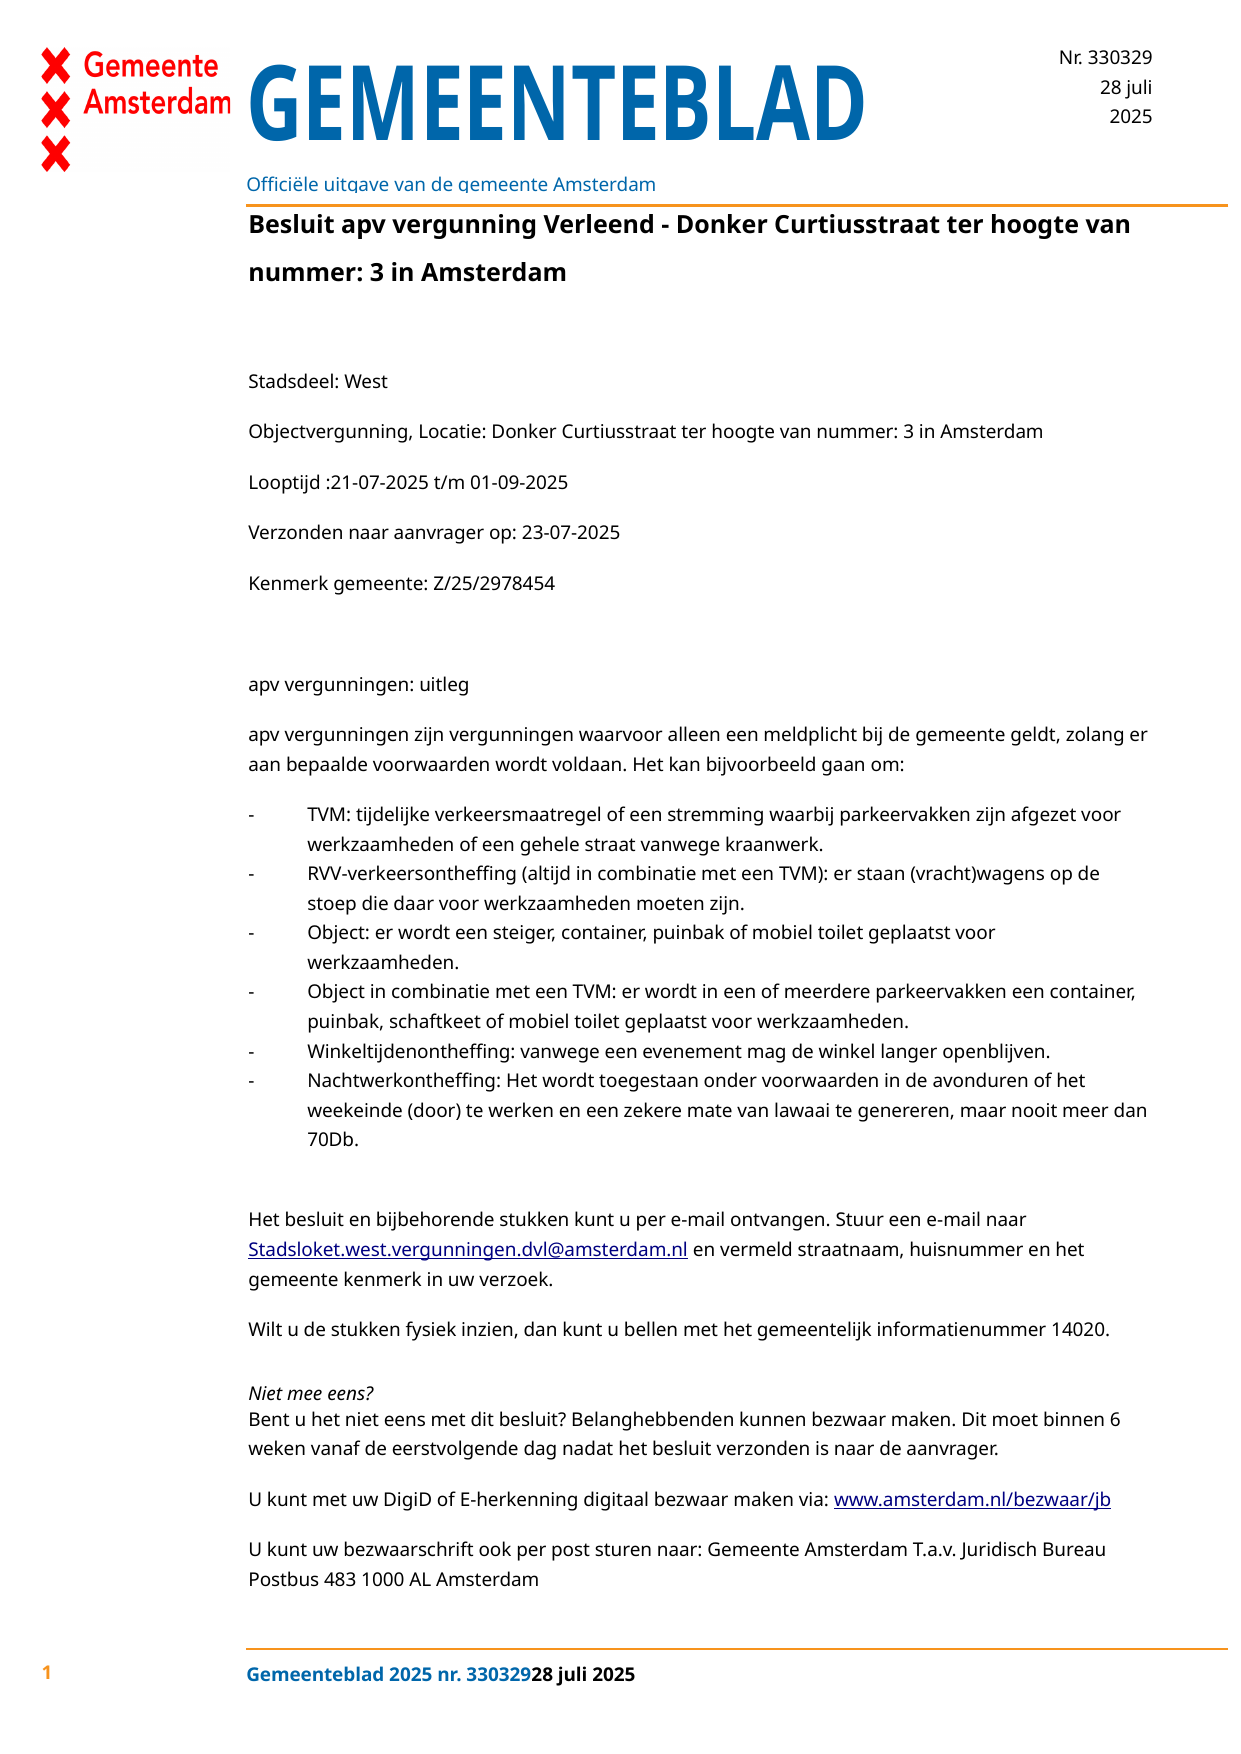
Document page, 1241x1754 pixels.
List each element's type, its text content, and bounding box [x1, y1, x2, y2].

text Objectvergunning, Locatie: Donker Curtiusstraat ter hoogte van nummer: 3 in Amsterdam [248, 419, 1152, 444]
text Kenmerk gemeente: Z/25/2978454 [248, 570, 1152, 596]
picture [41, 47, 231, 172]
list TVM: tijdelijke verkeersmaatregel of een stremming waarbij parkeervakken zijn afgezet voor werkzaamheden of een gehele straat vanwege kraanwerk. [248, 801, 1152, 857]
text U kunt uw bezwaarschrift ook per post sturen naar: Gemeente Amsterdam T.a.v. Juridisch Bureau Postbus 483 1000 AL Amsterdam [248, 1536, 1152, 1592]
text apv vergunningen zijn vergunningen waarvoor alleen een meldplicht bij de gemeente geldt, zolang er aan bepaalde voorwaarden wordt voldaan. Het kan bijvoorbeeld gaan om: [248, 721, 1152, 777]
text Verzonden naar aanvrager op: 23-07-2025 [248, 519, 1152, 545]
text Bent u het niet eens met dit besluit? Belanghebbenden kunnen bezwaar maken. Dit moet binnen 6 weken vanaf de eerstvolgende dag nadat het besluit verzonden is naar de aanvrager. [248, 1406, 1152, 1461]
list Object in combinatie met een TVM: er wordt in een of meerdere parkeervakken een container, puinbak, schaftkeet of mobiel toilet geplaatst voor werkzaamheden. [248, 979, 1152, 1034]
list Winkeltijdenontheffing: vanwege een evenement mag de winkel langer openblijven. [248, 1038, 1152, 1064]
text Niet mee eens? [248, 1380, 1152, 1406]
list Nachtwerkontheffing: Het wordt toegestaan onder voorwaarden in de avonduren of het weekeinde (door) te werken en een zekere mate van lawaai te genereren, maar nooit meer dan 70Db. [248, 1067, 1152, 1152]
text Wilt u de stukken fysiek inzien, dan kunt u bellen met het gemeentelijk informatienummer 14020. [248, 1316, 1152, 1342]
text U kunt met uw DigiD of E-herkenning digitaal bezwaar maken via: www.amsterdam.nl/bezwaar/jb [248, 1486, 1152, 1512]
text Besluit apv vergunning Verleend - Donker Curtiusstraat ter hoogte van nummer: 3 in Amsterdam [248, 207, 1152, 288]
list Object: er wordt een steiger, container, puinbak of mobiel toilet geplaatst voor werkzaamheden. [248, 919, 1152, 975]
text Stadsdeel: West [248, 368, 1152, 394]
list RVV-verkeersontheffing (altijd in combinatie met een TVM): er staan (vracht)wagens op de stoep die daar voor werkzaamheden moeten zijn. [248, 860, 1152, 916]
text apv vergunningen: uitleg [248, 671, 1152, 697]
text Het besluit en bijbehorende stukken kunt u per e-mail ontvangen. Stuur een e-mail naar Stadsloket.west.vergunningen.dvl@amsterdam.nl en vermeld straatnaam, huisnummer en het gemeente kenmerk in uw verzoek. [248, 1207, 1152, 1292]
text Looptijd :21-07-2025 t/m 01-09-2025 [248, 469, 1152, 495]
